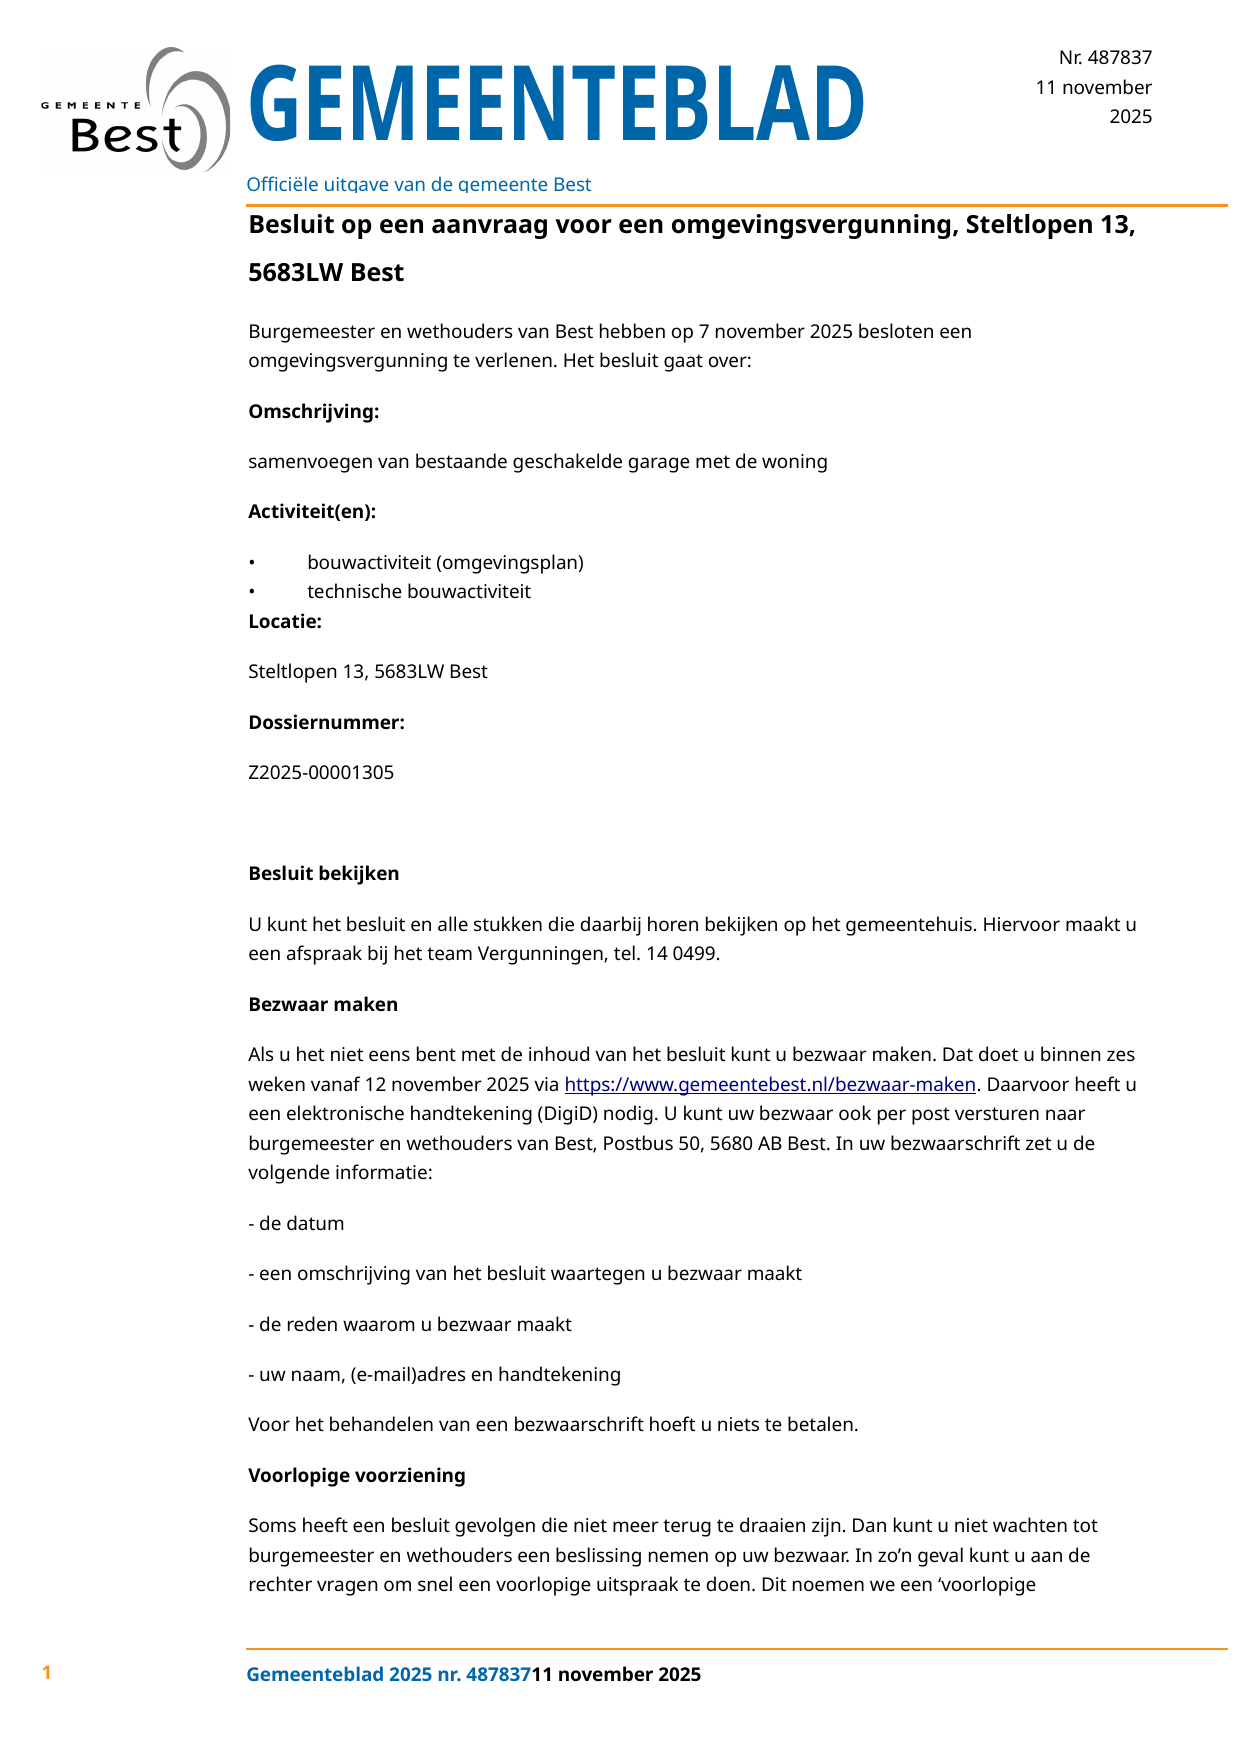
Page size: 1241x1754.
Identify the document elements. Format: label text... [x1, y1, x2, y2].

text Als u het niet eens bent met de inhoud van het besluit kunt u bezwaar maken. Dat doet u binnen zes weken vanaf 12 november 2025 via https://www.gemeentebest.nl/bezwaar-maken. Daarvoor heeft u een elektronische handtekening (DigiD) nodig. U kunt uw bezwaar ook per post versturen naar burgemeester en wethouders van Best, Postbus 50, 5680 AB Best. In uw bezwaarschrift zet u de volgende informatie: [248, 1041, 1152, 1185]
picture [41, 47, 231, 172]
text Steltlopen 13, 5683LW Best [248, 659, 1152, 684]
text Voor het behandelen van een bezwaarschrift hoeft u niets te betalen. [248, 1412, 1152, 1437]
text - uw naam, (e-mail)adres en handtekening [248, 1361, 1152, 1387]
list technische bouwactiviteit [248, 579, 1152, 604]
text Voorlopige voorziening [248, 1462, 1152, 1488]
text Locatie: [248, 608, 1152, 634]
text U kunt het besluit en alle stukken die daarbij horen bekijken op het gemeentehuis. Hiervoor maakt u een afspraak bij het team Vergunningen, tel. 14 0499. [248, 911, 1152, 966]
text Activiteit(en): [248, 499, 1152, 524]
text samenvoegen van bestaande geschakelde garage met de woning [248, 448, 1152, 474]
text - een omschrijving van het besluit waartegen u bezwaar maakt [248, 1260, 1152, 1286]
text Besluit bekijken [248, 860, 1152, 886]
text - de reden waarom u bezwaar maakt [248, 1311, 1152, 1337]
text - de datum [248, 1210, 1152, 1236]
text Omschrijving: [248, 398, 1152, 424]
text Burgemeester en wethouders van Best hebben op 7 november 2025 besloten een omgevingsvergunning te verlenen. Het besluit gaat over: [248, 318, 1152, 373]
text Soms heeft een besluit gevolgen die niet meer terug te draaien zijn. Dan kunt u niet wachten tot burgemeester en wethouders een beslissing nemen op uw bezwaar. In zo’n geval kunt u aan de rechter vragen om snel een voorlopige uitspraak te doen. Dit noemen we een ‘voorlopige [248, 1512, 1152, 1597]
list bouwactiviteit (omgevingsplan) [248, 549, 1152, 575]
text Besluit op een aanvraag voor een omgevingsvergunning, Steltlopen 13, 5683LW Best [248, 207, 1152, 288]
text Z2025-00001305 [248, 759, 1152, 785]
text Bezwaar maken [248, 991, 1152, 1017]
text Dossiernummer: [248, 709, 1152, 735]
